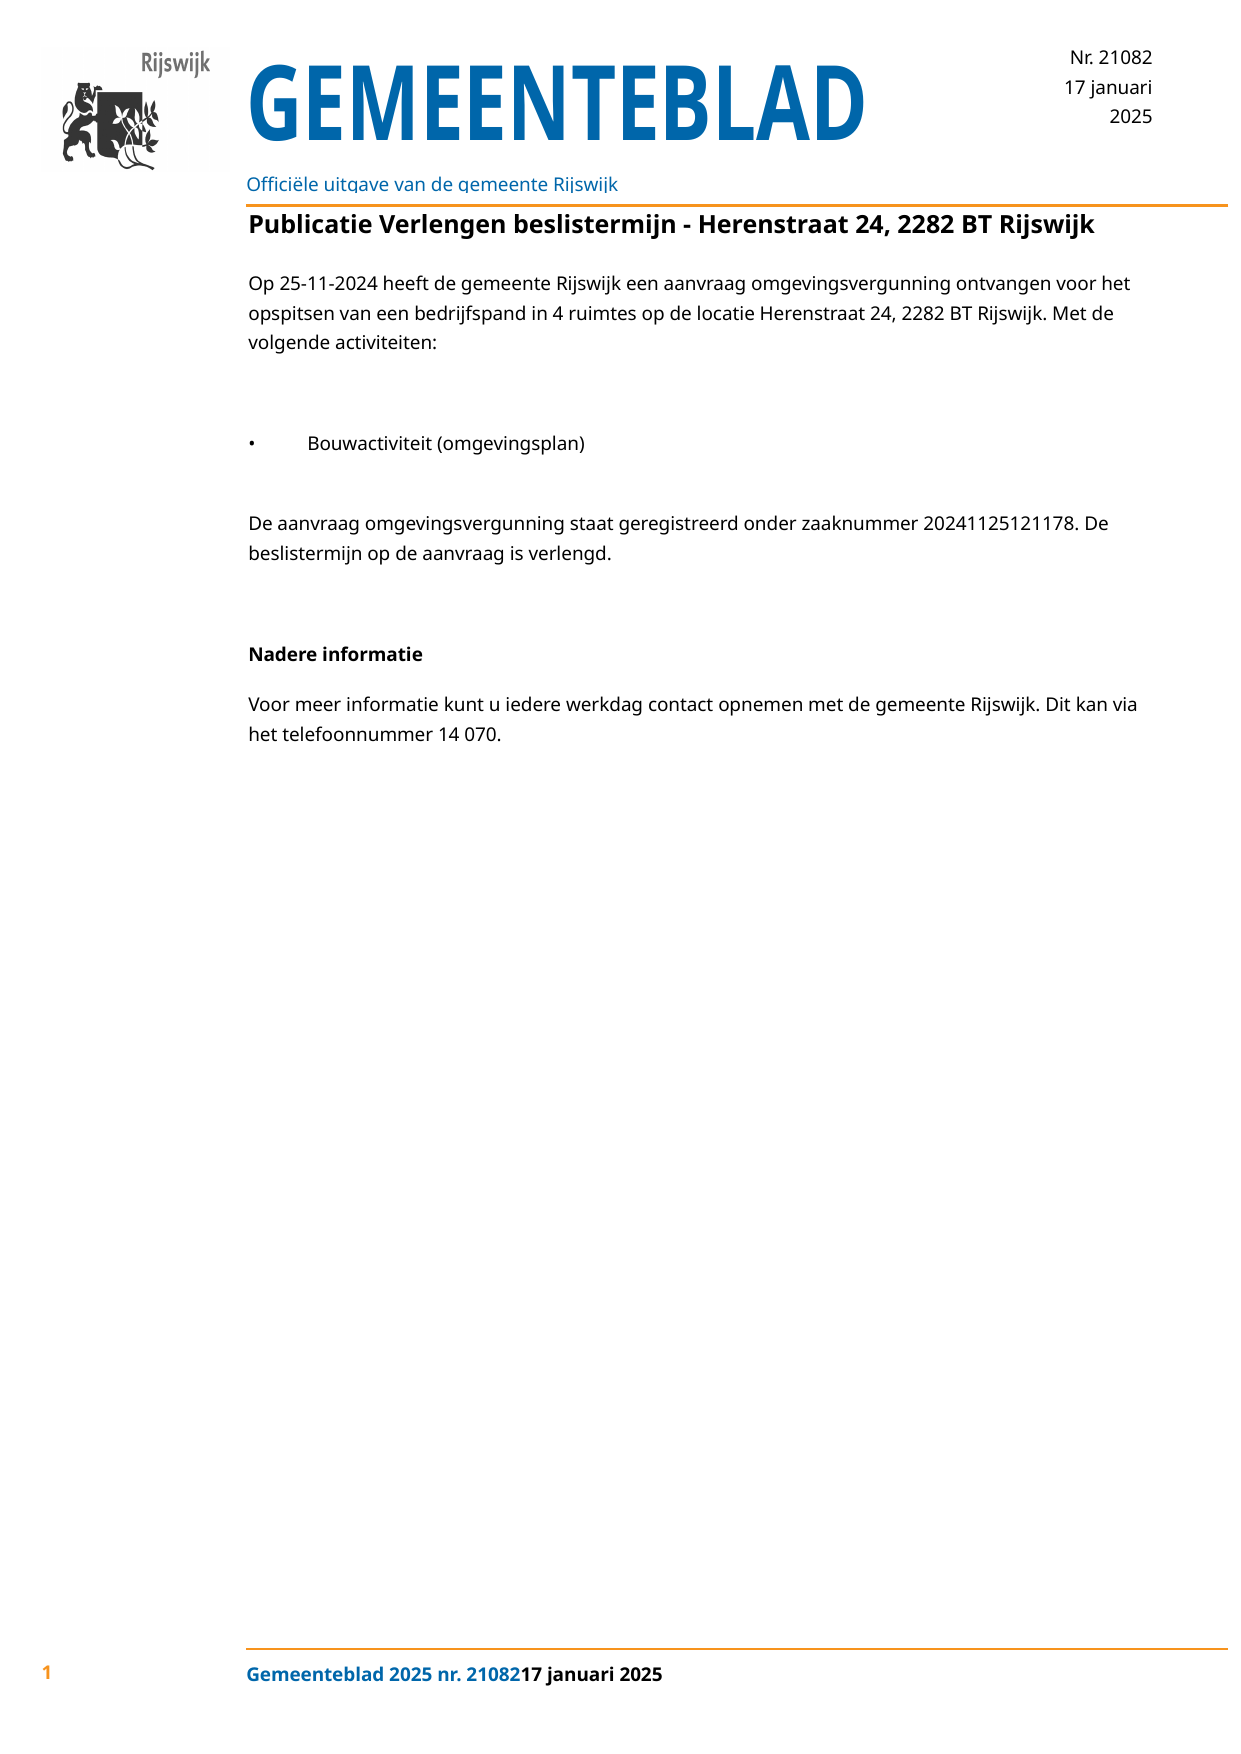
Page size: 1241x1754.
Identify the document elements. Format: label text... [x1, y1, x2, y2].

text Op 25-11-2024 heeft de gemeente Rijswijk een aanvraag omgevingsvergunning ontvangen voor het opspitsen van een bedrijfspand in 4 ruimtes op de locatie Herenstraat 24, 2282 BT Rijswijk. Met de volgende activiteiten: [248, 270, 1152, 355]
list Bouwactiviteit (omgevingsplan) [248, 430, 1152, 456]
picture [41, 47, 231, 172]
text Voor meer informatie kunt u iedere werkdag contact opnemen met de gemeente Rijswijk. Dit kan via het telefoonnummer 14 070. [248, 691, 1152, 746]
text Nadere informatie [248, 641, 1152, 666]
text Publicatie Verlengen beslistermijn - Herenstraat 24, 2282 BT Rijswijk [248, 207, 1152, 241]
text De aanvraag omgevingsvergunning staat geregistreerd onder zaaknummer 20241125121178. De beslistermijn op de aanvraag is verlengd. [248, 510, 1152, 566]
